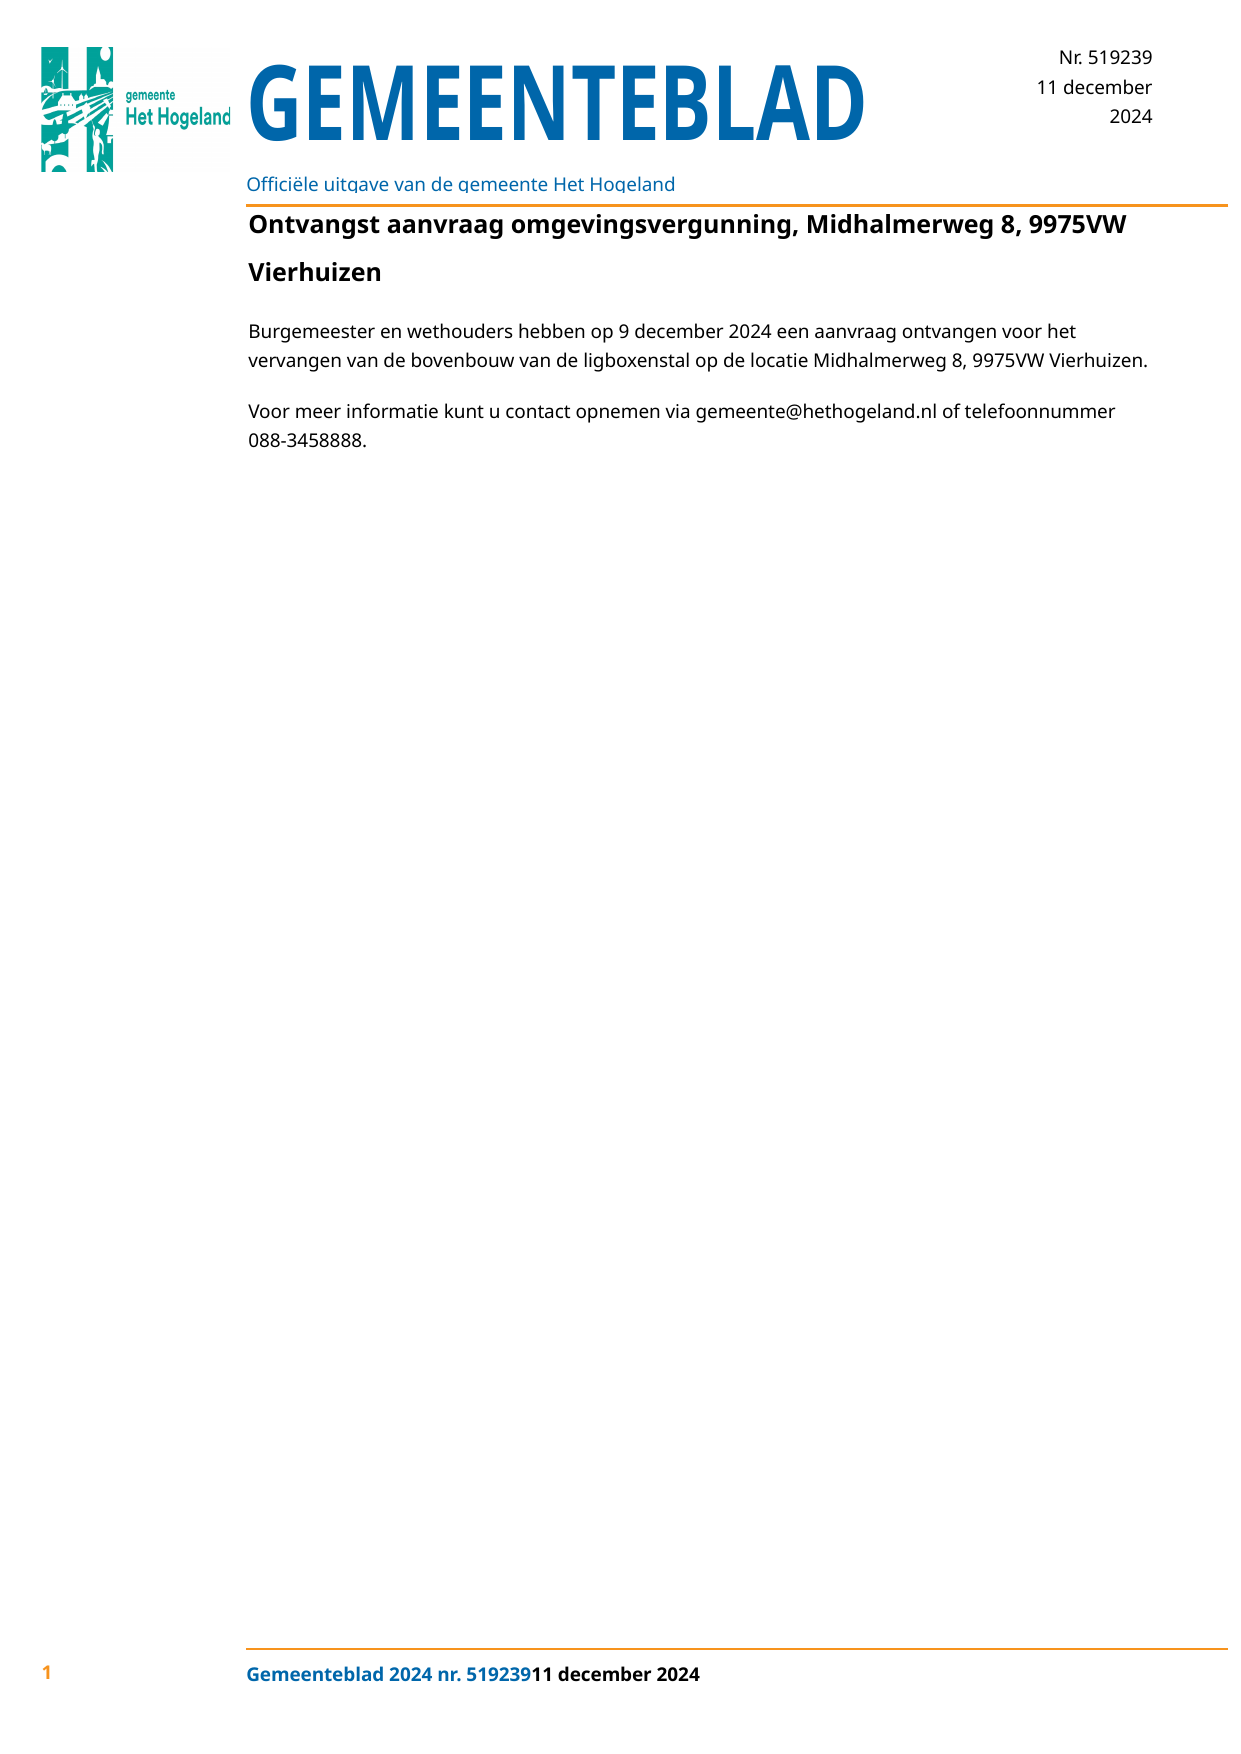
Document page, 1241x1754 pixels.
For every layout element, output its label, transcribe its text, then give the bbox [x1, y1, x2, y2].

text Voor meer informatie kunt u contact opnemen via gemeente@hethogeland.nl of telefoonnummer 088-3458888. [248, 398, 1152, 453]
text Burgemeester en wethouders hebben op 9 december 2024 een aanvraag ontvangen voor het vervangen van de bovenbouw van de ligboxenstal op de locatie Midhalmerweg 8, 9975VW Vierhuizen. [248, 318, 1152, 373]
picture [41, 47, 231, 172]
text Ontvangst aanvraag omgevingsvergunning, Midhalmerweg 8, 9975VW Vierhuizen [248, 207, 1152, 288]
